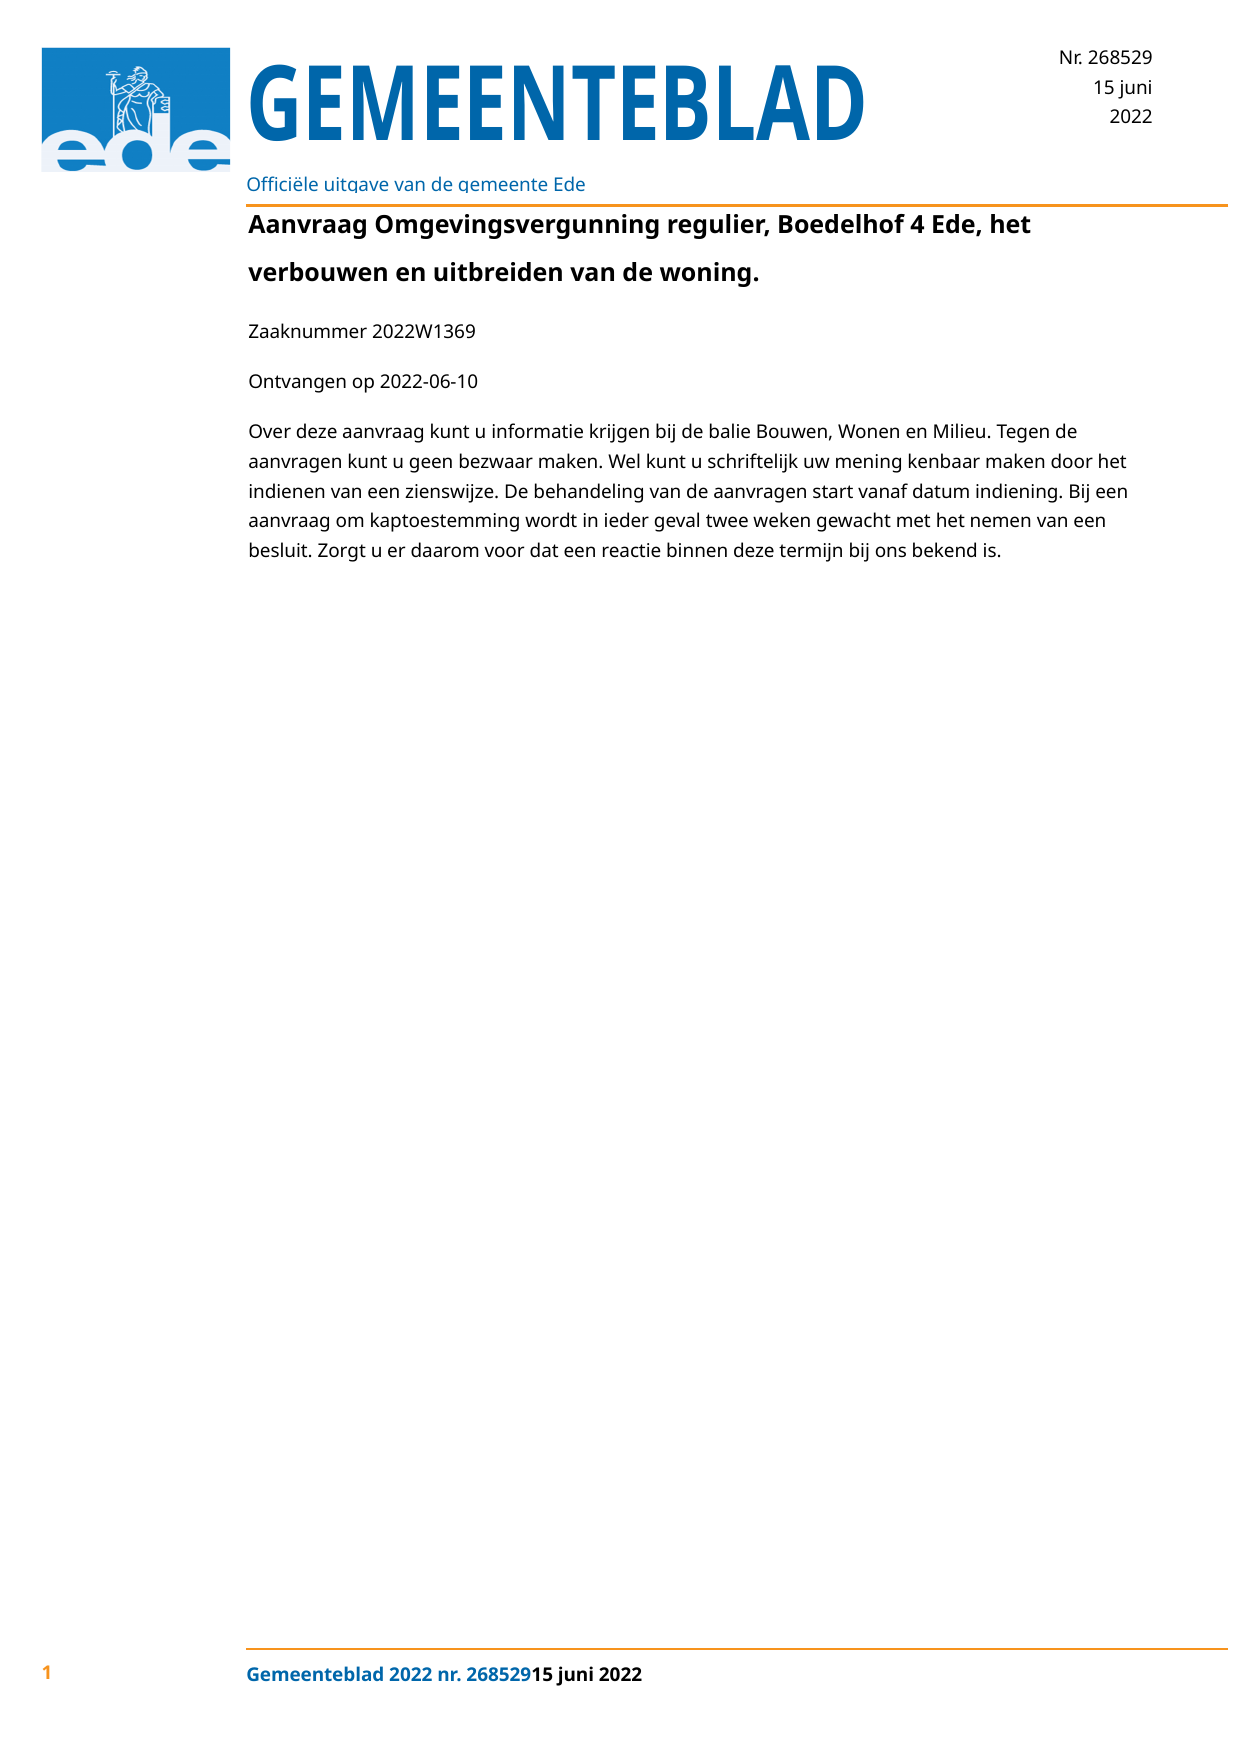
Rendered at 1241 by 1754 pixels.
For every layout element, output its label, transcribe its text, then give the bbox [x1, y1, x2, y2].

text Ontvangen op 2022-06-10 [248, 368, 1152, 394]
text Over deze aanvraag kunt u informatie krijgen bij de balie Bouwen, Wonen en Milieu. Tegen de aanvragen kunt u geen bezwaar maken. Wel kunt u schriftelijk uw mening kenbaar maken door het indienen van een zienswijze. De behandeling van de aanvragen start vanaf datum indiening. Bij een aanvraag om kaptoestemming wordt in ieder geval twee weken gewacht met het nemen van een besluit. Zorgt u er daarom voor dat een reactie binnen deze termijn bij ons bekend is. [248, 419, 1152, 563]
picture [41, 47, 231, 172]
text Aanvraag Omgevingsvergunning regulier, Boedelhof 4 Ede, het verbouwen en uitbreiden van de woning. [248, 207, 1152, 288]
text Zaaknummer 2022W1369 [248, 318, 1152, 344]
